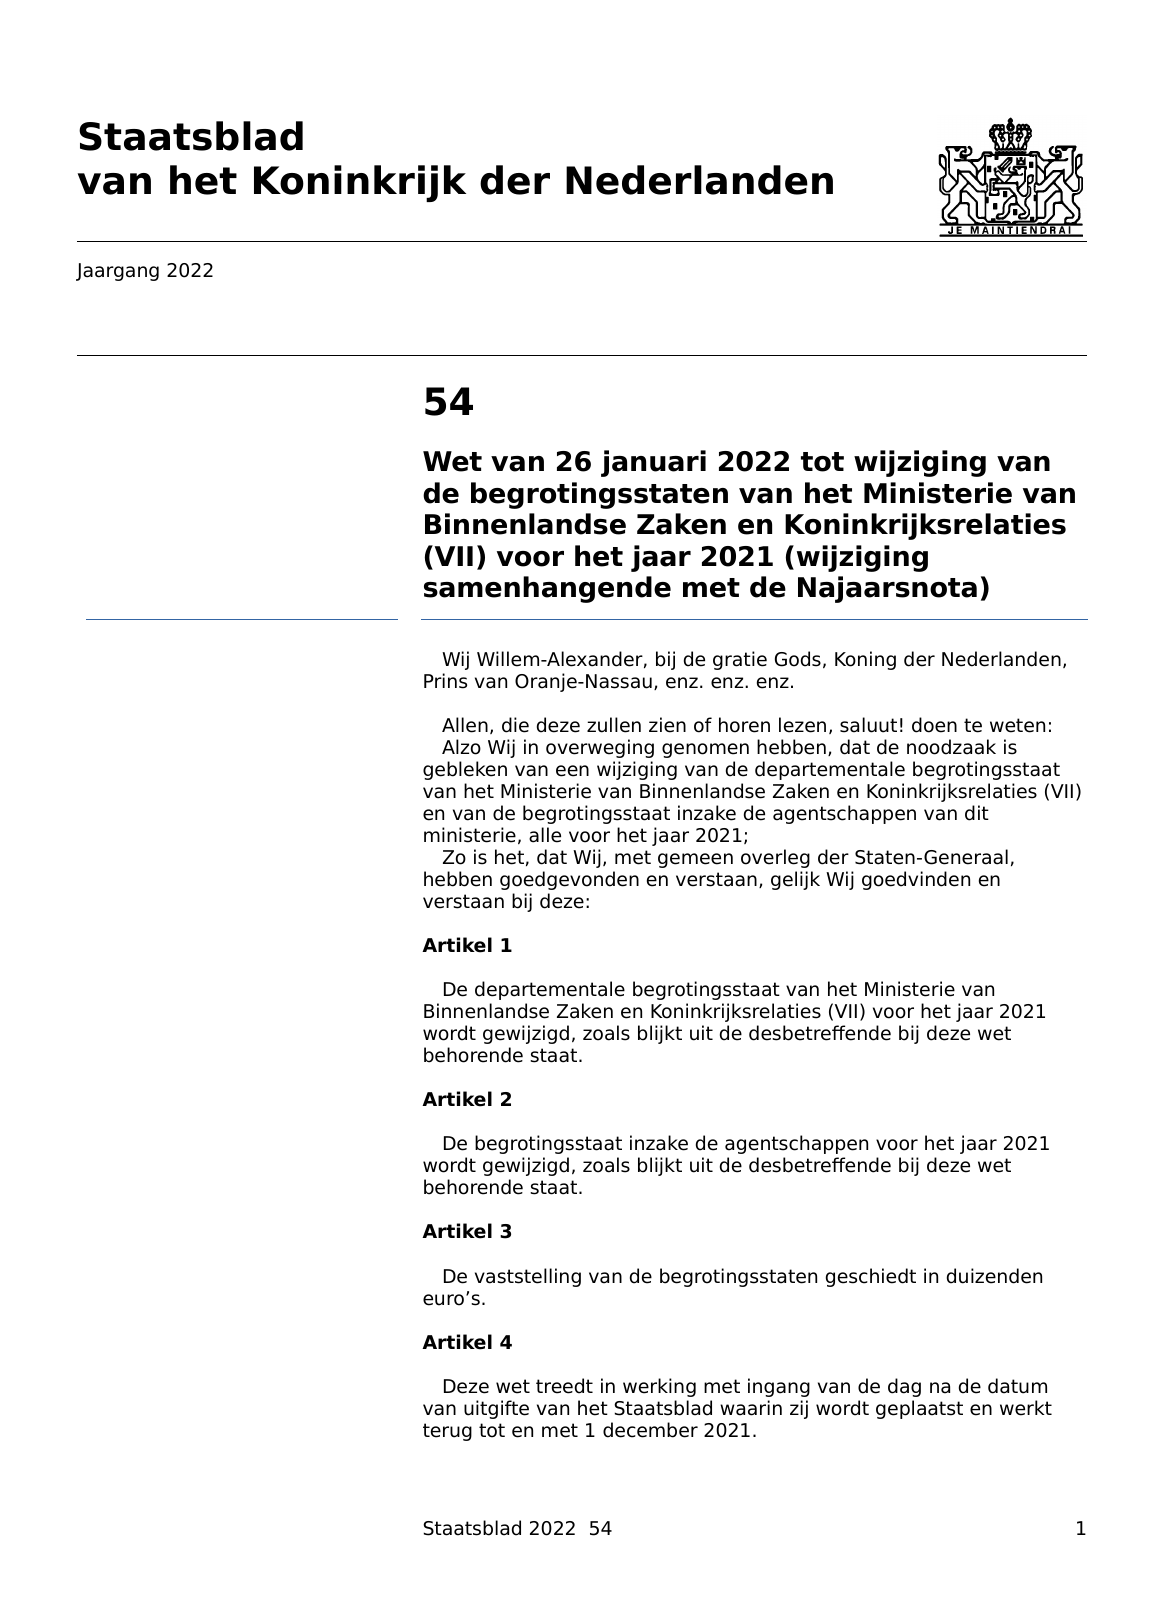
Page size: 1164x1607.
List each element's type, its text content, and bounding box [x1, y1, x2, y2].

text De begrotingsstaat inzake de agentschappen voor het jaar 2021 wordt gewijzigd, zoals blijkt uit de desbetreffende bij deze wet behorende staat. [422, 1133, 1087, 1199]
text Deze wet treedt in werking met ingang van de dag na de datum van uitgifte van het Staatsblad waarin zij wordt geplaatst en werkt terug tot en met 1 december 2021. [422, 1376, 1087, 1442]
text De vaststelling van de begrotingsstaten geschiedt in duizenden euro’s. [422, 1266, 1087, 1309]
table_cell Jaargang 2022 [77, 242, 1087, 355]
subtitle Artikel 1 [422, 935, 1087, 957]
text Wij Willem-Alexander, bij de gratie Gods, Koning der Nederlanden, Prins van Oranje-Nassau, enz. enz. enz. [422, 649, 1087, 693]
subtitle Artikel 4 [422, 1332, 1087, 1354]
text Zo is het, dat Wij, met gemeen overleg der Staten-Generaal, hebben goedgevonden en verstaan, gelijk Wij goedvinden en verstaan bij deze: [422, 847, 1087, 913]
table_header [886, 100, 1087, 241]
subtitle Artikel 2 [422, 1089, 1087, 1111]
text De departementale begrotingsstaat van het Ministerie van Binnenlandse Zaken en Koninkrijksrelaties (VII) voor het jaar 2021 wordt gewijzigd, zoals blijkt uit de desbetreffende bij deze wet behorende staat. [422, 979, 1087, 1067]
subtitle 54 [422, 381, 1087, 424]
subtitle Artikel 3 [422, 1221, 1087, 1243]
picture [936, 115, 1087, 240]
text Alzo Wij in overweging genomen hebben, dat de noodzaak is gebleken van een wijziging van de departementale begrotingsstaat van het Ministerie van Binnenlandse Zaken en Koninkrijksrelaties (VII) en van de begrotingsstaat inzake de agentschappen van dit ministerie, alle voor het jaar 2021; [422, 737, 1087, 847]
table_header Staatsblad van het Koninkrijk der Nederlanden [77, 100, 886, 241]
text Allen, die deze zullen zien of horen lezen, saluut! doen te weten: [422, 715, 1087, 737]
text Wet van 26 januari 2022 tot wijziging van de begrotingsstaten van het Ministerie van Binnenlandse Zaken en Koninkrijksrelaties (VII) voor het jaar 2021 (wijziging samenhangende met de Najaarsnota) [422, 447, 1087, 604]
